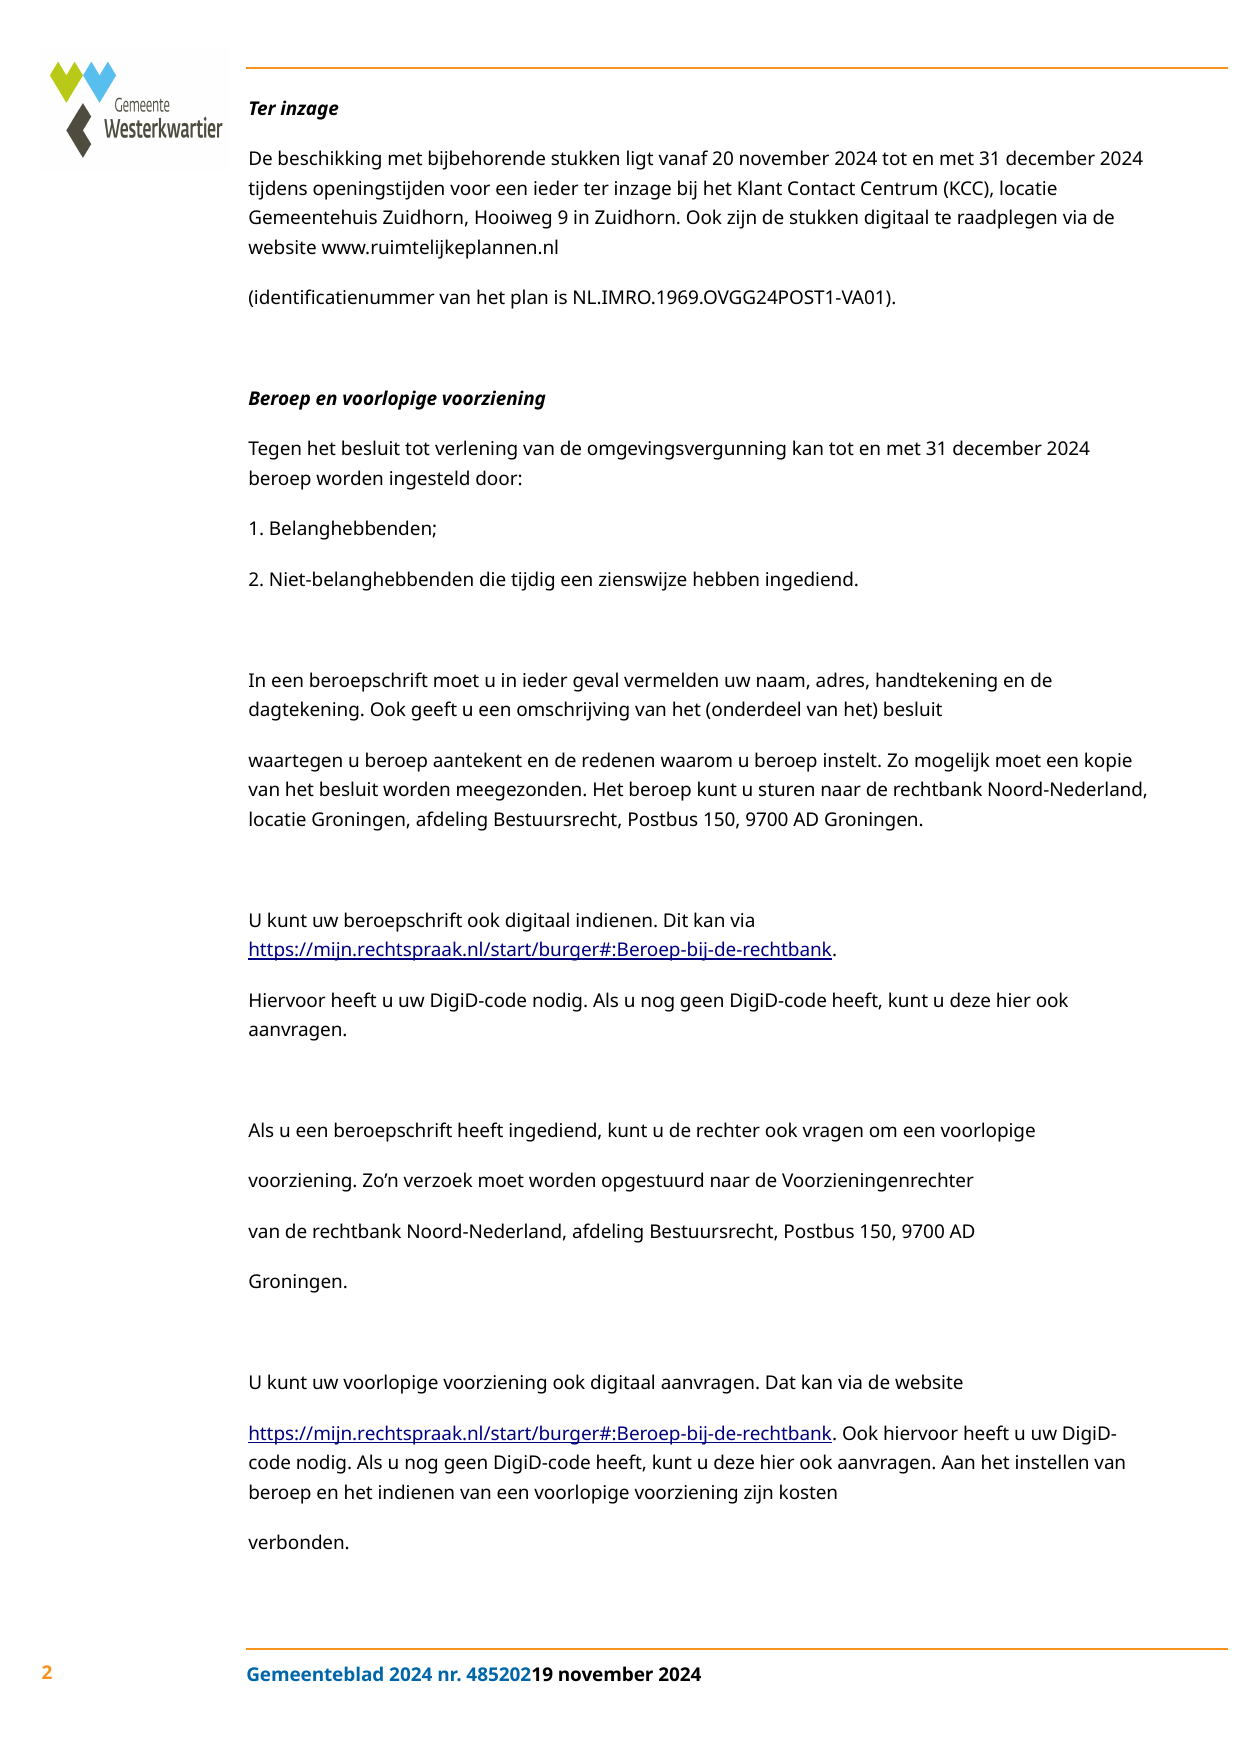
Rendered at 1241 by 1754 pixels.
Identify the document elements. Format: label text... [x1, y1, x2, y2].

text 1. Belanghebbenden; [248, 516, 1152, 541]
text Hiervoor heeft u uw DigiD-code nodig. Als u nog geen DigiD-code heeft, kunt u deze hier ook aanvragen. [248, 987, 1152, 1042]
text Groningen. [248, 1268, 1152, 1294]
text van de rechtbank Noord-Nederland, afdeling Bestuursrecht, Postbus 150, 9700 AD [248, 1218, 1152, 1244]
text waartegen u beroep aantekent en de redenen waarom u beroep instelt. Zo mogelijk moet een kopie van het besluit worden meegezonden. Het beroep kunt u sturen naar de rechtbank Noord-Nederland, locatie Groningen, afdeling Bestuursrecht, Postbus 150, 9700 AD Groningen. [248, 747, 1152, 832]
text Ter inzage [248, 95, 1152, 121]
text 2. Niet-belanghebbenden die tijdig een zienswijze hebben ingediend. [248, 566, 1152, 592]
text Beroep en voorlopige voorziening [248, 385, 1152, 411]
text voorziening. Zo’n verzoek moet worden opgestuurd naar de Voorzieningenrechter [248, 1168, 1152, 1193]
text verbonden. [248, 1529, 1152, 1555]
picture [41, 47, 231, 172]
text Als u een beroepschrift heeft ingediend, kunt u de rechter ook vragen om een voorlopige [248, 1117, 1152, 1143]
text De beschikking met bijbehorende stukken ligt vanaf 20 november 2024 tot en met 31 december 2024 tijdens openingstijden voor een ieder ter inzage bij het Klant Contact Centrum (KCC), locatie Gemeentehuis Zuidhorn, Hooiweg 9 in Zuidhorn. Ook zijn de stukken digitaal te raadplegen via de website www.ruimtelijkeplannen.nl [248, 145, 1152, 260]
text U kunt uw voorlopige voorziening ook digitaal aanvragen. Dat kan via de website [248, 1369, 1152, 1395]
text (identificatienummer van het plan is NL.IMRO.1969.OVGG24POST1-VA01). [248, 284, 1152, 310]
text U kunt uw beroepschrift ook digitaal indienen. Dit kan via https://mijn.rechtspraak.nl/start/burger#:Beroep-bij-de-rechtbank. [248, 907, 1152, 962]
text In een beroepschrift moet u in ieder geval vermelden uw naam, adres, handtekening en de dagtekening. Ook geeft u een omschrijving van het (onderdeel van het) besluit [248, 667, 1152, 722]
text https://mijn.rechtspraak.nl/start/burger#:Beroep-bij-de-rechtbank. Ook hiervoor heeft u uw DigiD-code nodig. Als u nog geen DigiD-code heeft, kunt u deze hier ook aanvragen. Aan het instellen van beroep en het indienen van een voorlopige voorziening zijn kosten [248, 1420, 1152, 1505]
text Tegen het besluit tot verlening van de omgevingsvergunning kan tot en met 31 december 2024 beroep worden ingesteld door: [248, 436, 1152, 491]
